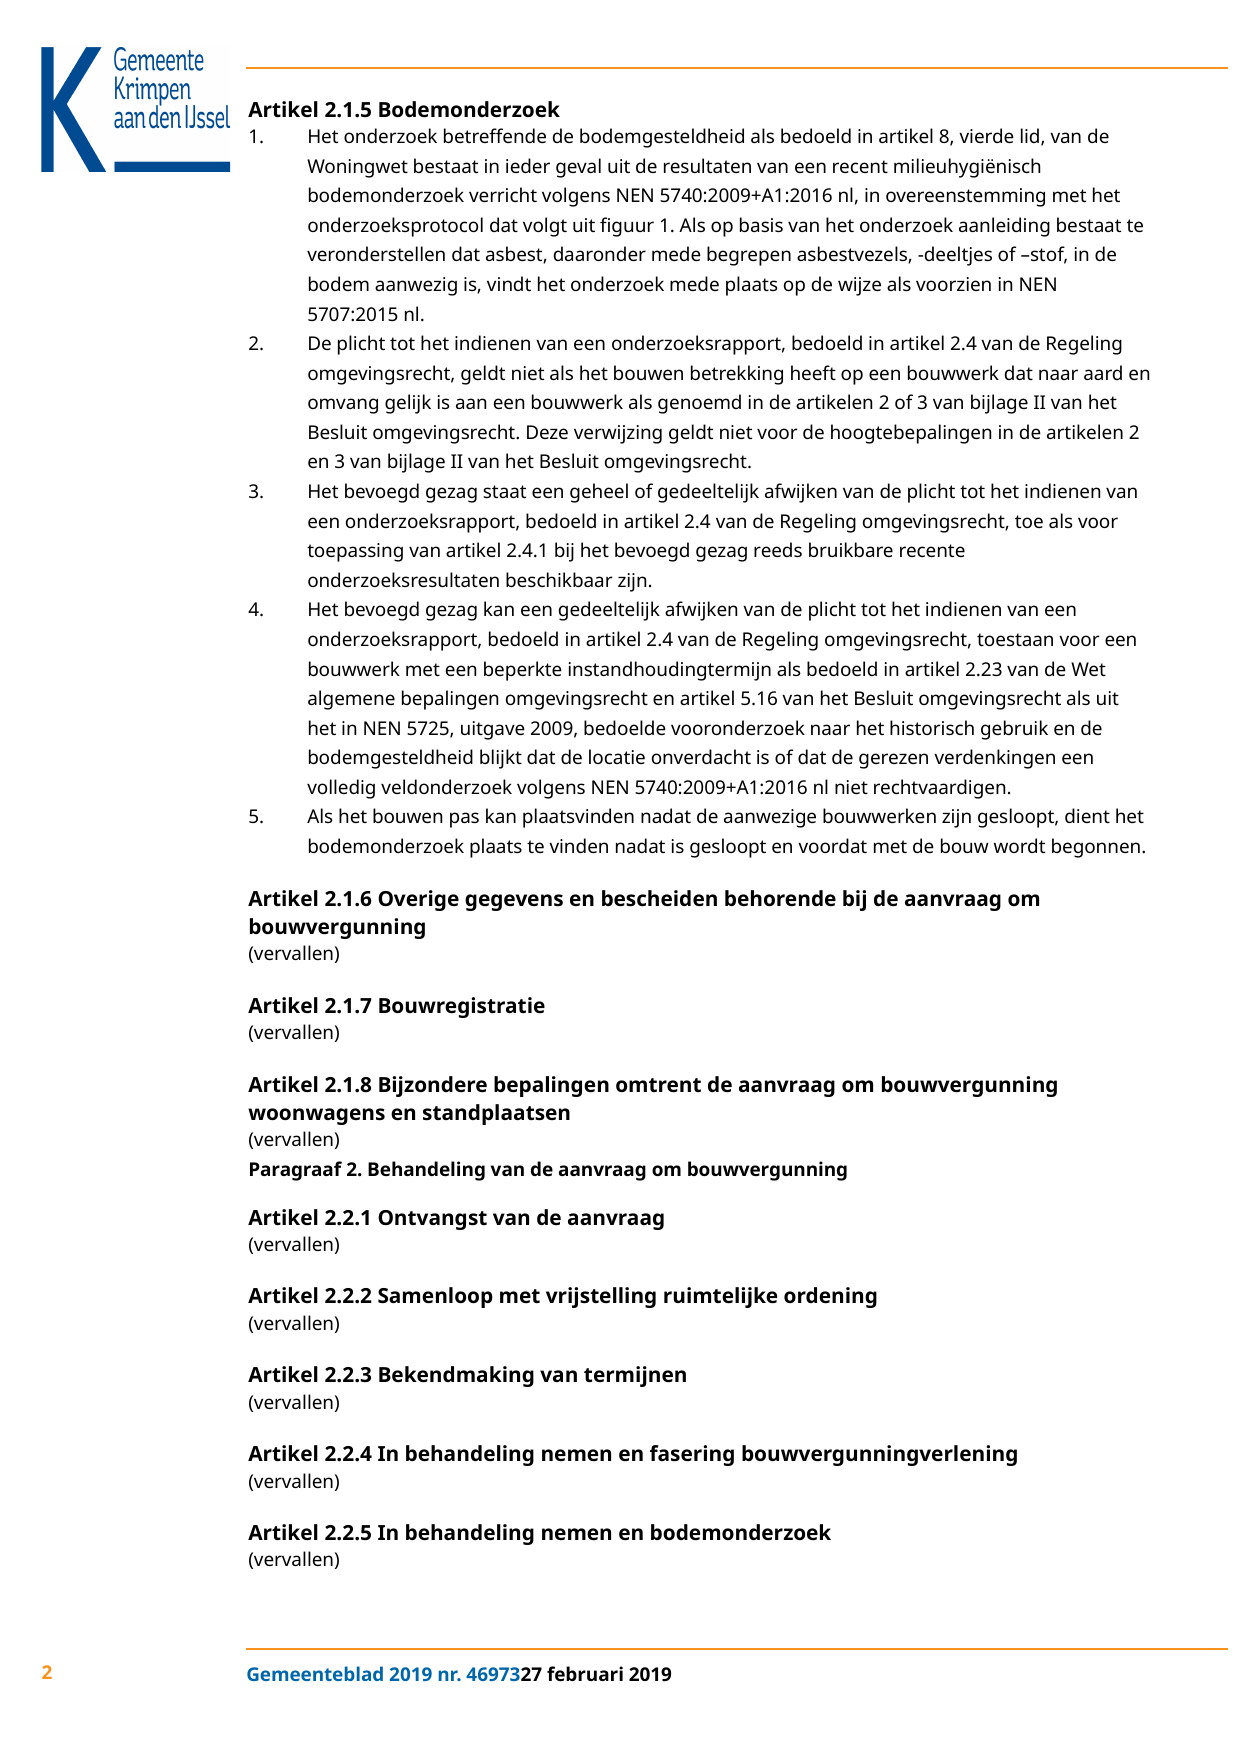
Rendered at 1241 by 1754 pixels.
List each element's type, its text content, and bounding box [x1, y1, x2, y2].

list Het bevoegd gezag kan een gedeeltelijk afwijken van de plicht tot het indienen van een onderzoeksrapport, bedoeld in artikel 2.4 van de Regeling omgevingsrecht, toestaan voor een bouwwerk met een beperkte instandhoudingtermijn als bedoeld in artikel 2.23 van de Wet algemene bepalingen omgevingsrecht en artikel 5.16 van het Besluit omgevingsrecht als uit het in NEN 5725, uitgave 2009, bedoelde vooronderzoek naar het historisch gebruik en de bodemgesteldheid blijkt dat de locatie onverdacht is of dat de gerezen verdenkingen een volledig veldonderzoek volgens NEN 5740:2009+A1:2016 nl niet rechtvaardigen. [248, 597, 1152, 800]
text Artikel 2.2.5 In behandeling nemen en bodemonderzoek [248, 1518, 1152, 1547]
text (vervallen) [248, 1389, 1152, 1415]
text (vervallen) [248, 1468, 1152, 1493]
text (vervallen) [248, 1127, 1152, 1152]
text Artikel 2.1.8 Bijzondere bepalingen omtrent de aanvraag om bouwvergunning woonwagens en standplaatsen [248, 1070, 1152, 1127]
text (vervallen) [248, 941, 1152, 966]
list Als het bouwen pas kan plaatsvinden nadat de aanwezige bouwwerken zijn gesloopt, dient het bodemonderzoek plaats te vinden nadat is gesloopt en voordat met de bouw wordt begonnen. [248, 804, 1152, 859]
text Artikel 2.2.2 Samenloop met vrijstelling ruimtelijke ordening [248, 1282, 1152, 1310]
text (vervallen) [248, 1310, 1152, 1336]
text Artikel 2.2.1 Ontvangst van de aanvraag [248, 1203, 1152, 1231]
text Artikel 2.2.4 In behandeling nemen en fasering bouwvergunningverlening [248, 1439, 1152, 1468]
text Artikel 2.1.5 Bodemonderzoek [248, 95, 1152, 123]
text Artikel 2.1.7 Bouwregistratie [248, 991, 1152, 1019]
text (vervallen) [248, 1547, 1152, 1572]
text (vervallen) [248, 1019, 1152, 1045]
text Artikel 2.2.3 Bekendmaking van termijnen [248, 1361, 1152, 1389]
text Artikel 2.1.6 Overige gegevens en bescheiden behorende bij de aanvraag om bouwvergunning [248, 884, 1152, 941]
list De plicht tot het indienen van een onderzoeksrapport, bedoeld in artikel 2.4 van de Regeling omgevingsrecht, geldt niet als het bouwen betrekking heeft op een bouwwerk dat naar aard en omvang gelijk is aan een bouwwerk als genoemd in de artikelen 2 of 3 van bijlage II van het Besluit omgevingsrecht. Deze verwijzing geldt niet voor de hoogtebepalingen in de artikelen 2 en 3 van bijlage II van het Besluit omgevingsrecht. [248, 330, 1152, 474]
list Het bevoegd gezag staat een geheel of gedeeltelijk afwijken van de plicht tot het indienen van een onderzoeksrapport, bedoeld in artikel 2.4 van de Regeling omgevingsrecht, toe als voor toepassing van artikel 2.4.1 bij het bevoegd gezag reeds bruikbare recente onderzoeksresultaten beschikbaar zijn. [248, 478, 1152, 593]
list Het onderzoek betreffende de bodemgesteldheid als bedoeld in artikel 8, vierde lid, van de Woningwet bestaat in ieder geval uit de resultaten van een recent milieuhygiënisch bodemonderzoek verricht volgens NEN 5740:2009+A1:2016 nl, in overeenstemming met het onderzoeksprotocol dat volgt uit figuur 1. Als op basis van het onderzoek aanleiding bestaat te veronderstellen dat asbest, daaronder mede begrepen asbestvezels, -deeltjes of –stof, in de bodem aanwezig is, vindt het onderzoek mede plaats op de wijze als voorzien in NEN 5707:2015 nl. [248, 123, 1152, 326]
text (vervallen) [248, 1231, 1152, 1257]
text Paragraaf 2. Behandeling van de aanvraag om bouwvergunning [248, 1156, 1152, 1182]
picture [41, 47, 231, 172]
